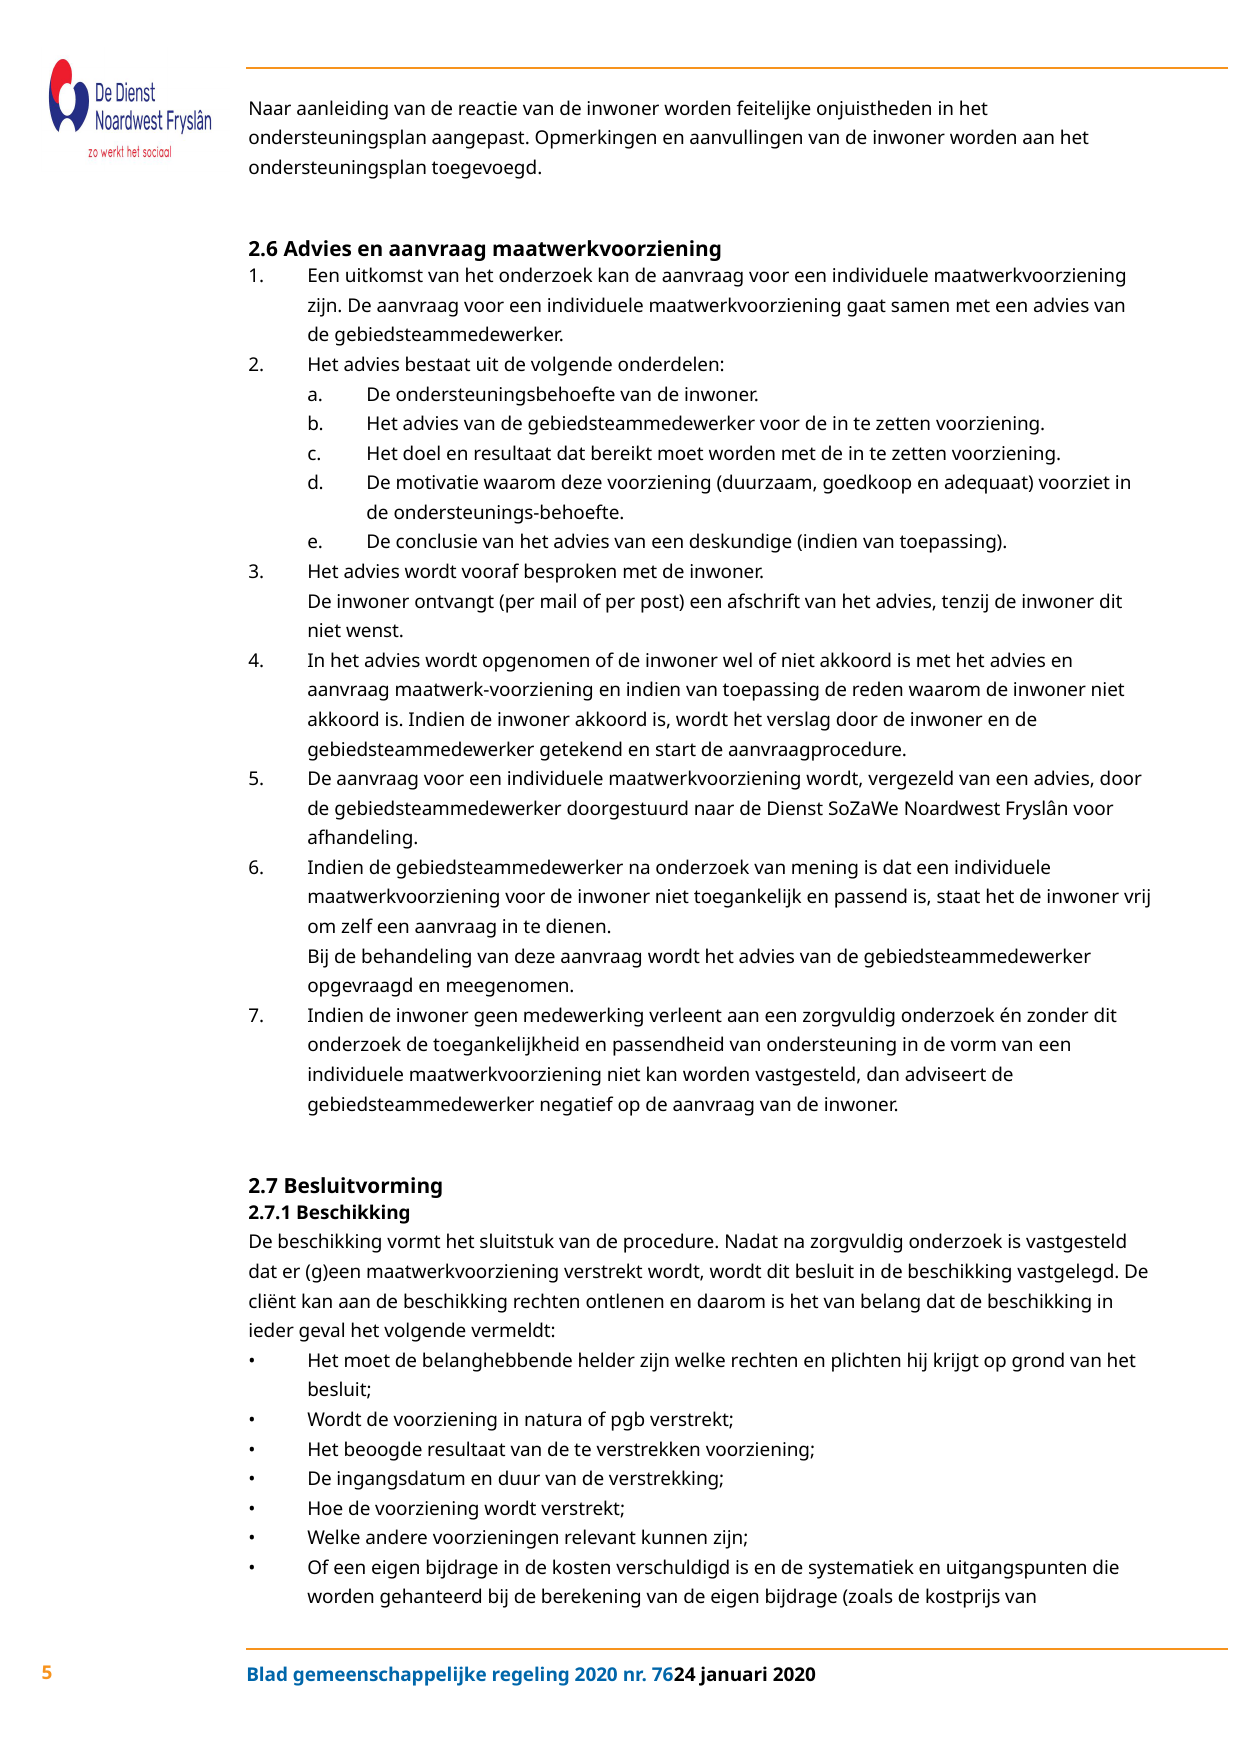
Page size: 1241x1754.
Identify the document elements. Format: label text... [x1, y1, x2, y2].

list In het advies wordt opgenomen of de inwoner wel of niet akkoord is met het advies en aanvraag maatwerk-voorziening en indien van toepassing de reden waarom de inwoner niet akkoord is. Indien de inwoner akkoord is, wordt het verslag door de inwoner en de gebiedsteammedewerker getekend en start de aanvraagprocedure. [248, 647, 1152, 761]
list Indien de inwoner geen medewerking verleent aan een zorgvuldig onderzoek én zonder dit onderzoek de toegankelijkheid en passendheid van ondersteuning in de vorm van een individuele maatwerkvoorziening niet kan worden vastgesteld, dan adviseert de gebiedsteammedewerker negatief op de aanvraag van de inwoner. [248, 1002, 1152, 1116]
list De conclusie van het advies van een deskundige (indien van toepassing). [307, 529, 1152, 554]
list Het beoogde resultaat van de te verstrekken voorziening; [248, 1436, 1152, 1462]
list Het advies wordt vooraf besproken met de inwoner. [248, 558, 1152, 584]
list De motivatie waarom deze voorziening (duurzaam, goedkoop en adequaat) voorziet in de ondersteunings-behoefte. [307, 469, 1152, 525]
list Het doel en resultaat dat bereikt moet worden met de in te zetten voorziening. [307, 440, 1152, 466]
list De aanvraag voor een individuele maatwerkvoorziening wordt, vergezeld van een advies, door de gebiedsteammedewerker doorgestuurd naar de Dienst SoZaWe Noardwest Fryslân voor afhandeling. [248, 765, 1152, 850]
list Indien de gebiedsteammedewerker na onderzoek van mening is dat een individuele maatwerkvoorziening voor de inwoner niet toegankelijk en passend is, staat het de inwoner vrij om zelf een aanvraag in te dienen. [248, 854, 1152, 939]
list De inwoner ontvangt (per mail of per post) een afschrift van het advies, tenzij de inwoner dit niet wenst. [248, 588, 1152, 643]
text 2.7.1 Beschikking [248, 1199, 1152, 1225]
list De ingangsdatum en duur van de verstrekking; [248, 1465, 1152, 1491]
list Het moet de belanghebbende helder zijn welke rechten en plichten hij krijgt op grond van het besluit; [248, 1347, 1152, 1402]
picture [41, 47, 231, 172]
list Bij de behandeling van deze aanvraag wordt het advies van de gebiedsteammedewerker opgevraagd en meegenomen. [248, 943, 1152, 998]
list Welke andere voorzieningen relevant kunnen zijn; [248, 1524, 1152, 1550]
text Naar aanleiding van de reactie van de inwoner worden feitelijke onjuistheden in het ondersteuningsplan aangepast. Opmerkingen en aanvullingen van de inwoner worden aan het ondersteuningsplan toegevoegd. [248, 95, 1152, 180]
list Of een eigen bijdrage in de kosten verschuldigd is en de systematiek en uitgangspunten die worden gehanteerd bij de berekening van de eigen bijdrage (zoals de kostprijs van [248, 1554, 1152, 1609]
list Een uitkomst van het onderzoek kan de aanvraag voor een individuele maatwerkvoorziening zijn. De aanvraag voor een individuele maatwerkvoorziening gaat samen met een advies van de gebiedsteammedewerker. [248, 262, 1152, 347]
list De ondersteuningsbehoefte van de inwoner. [307, 381, 1152, 406]
text 2.6 Advies en aanvraag maatwerkvoorziening [248, 234, 1152, 262]
list Hoe de voorziening wordt verstrekt; [248, 1495, 1152, 1521]
text De beschikking vormt het sluitstuk van de procedure. Nadat na zorgvuldig onderzoek is vastgesteld dat er (g)een maatwerkvoorziening verstrekt wordt, wordt dit besluit in de beschikking vastgelegd. De cliënt kan aan de beschikking rechten ontlenen en daarom is het van belang dat de beschikking in ieder geval het volgende vermeldt: [248, 1229, 1152, 1343]
list Wordt de voorziening in natura of pgb verstrekt; [248, 1406, 1152, 1432]
list Het advies van de gebiedsteammedewerker voor de in te zetten voorziening. [307, 410, 1152, 436]
list Het advies bestaat uit de volgende onderdelen: [248, 351, 1152, 377]
text 2.7 Besluitvorming [248, 1171, 1152, 1199]
